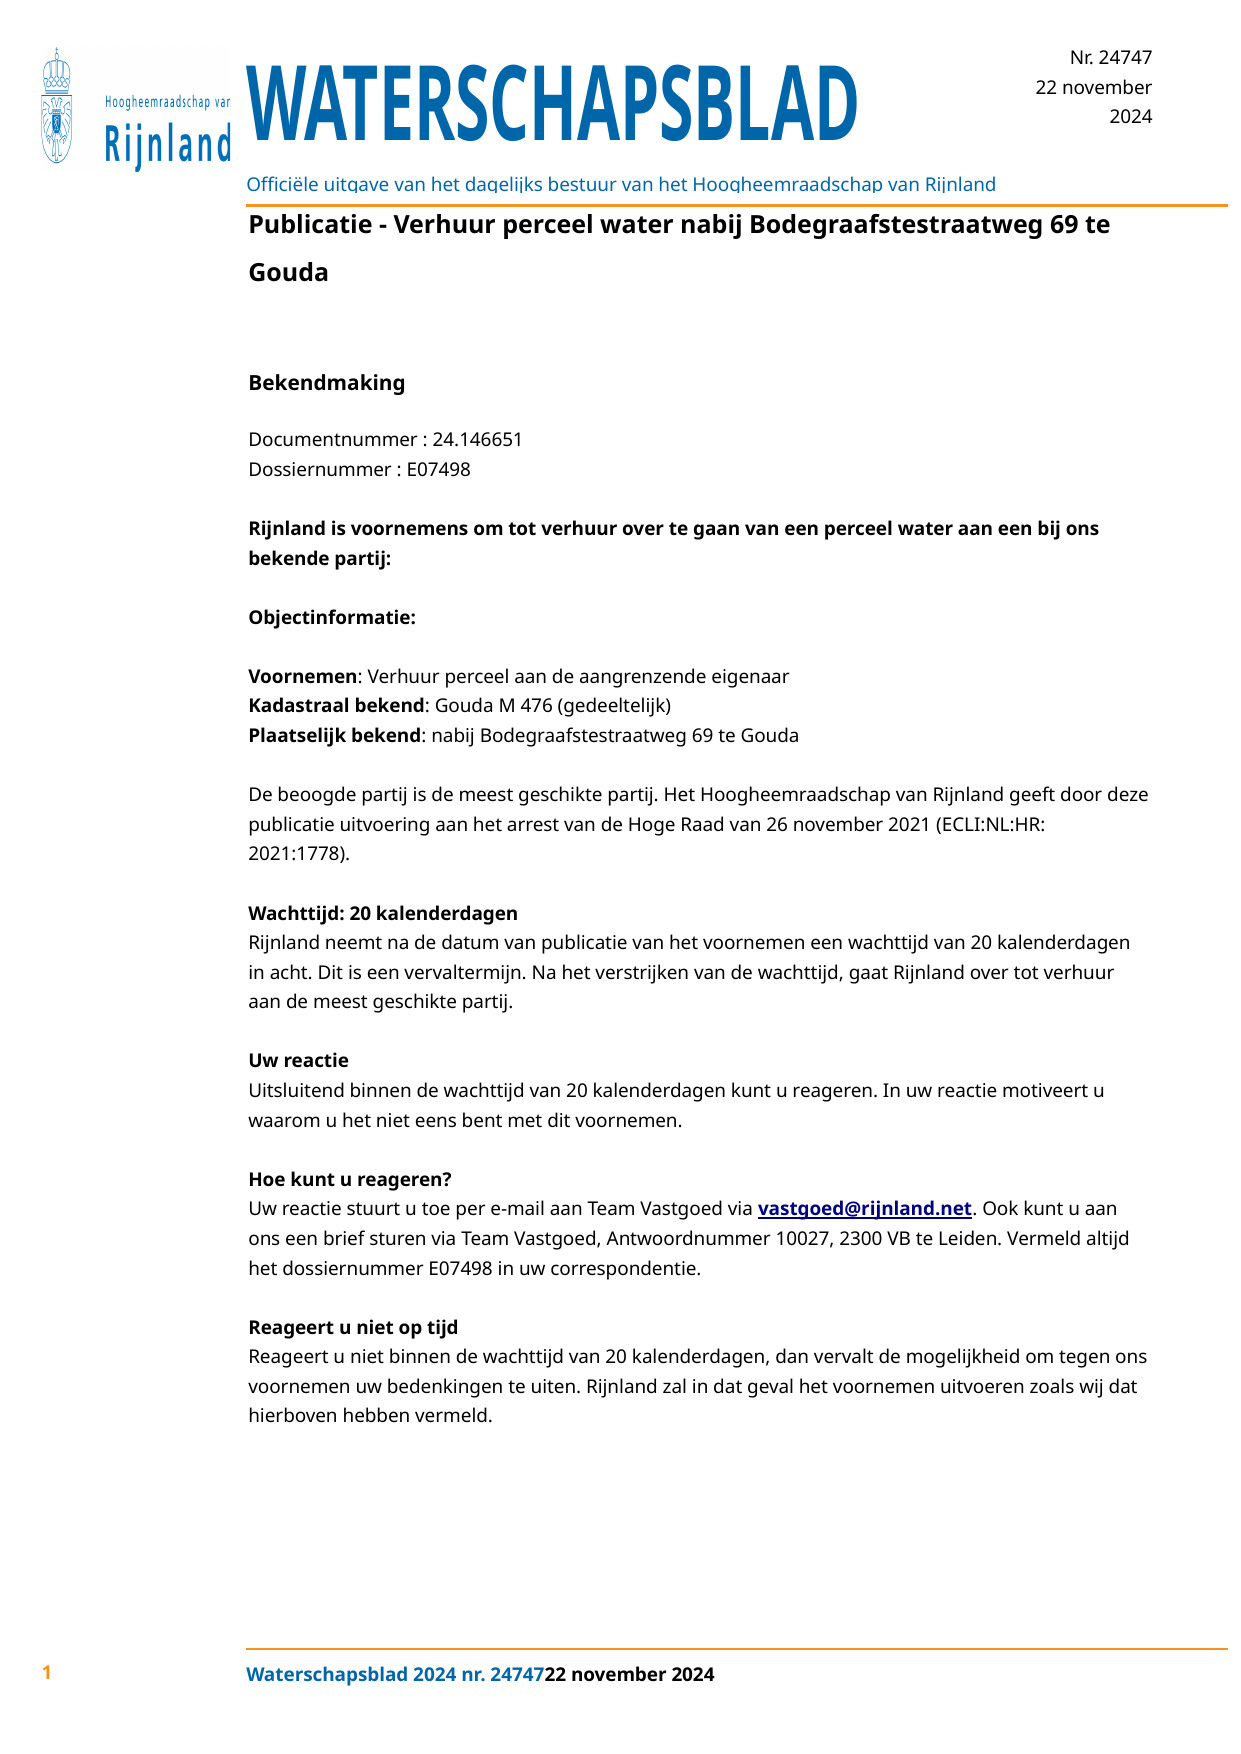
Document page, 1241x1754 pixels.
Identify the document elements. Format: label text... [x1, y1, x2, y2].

text Objectinformatie: [248, 604, 1152, 629]
text Uitsluitend binnen de wachttijd van 20 kalenderdagen kunt u reageren. In uw reactie motiveert u waarom u het niet eens bent met dit voornemen. [248, 1077, 1152, 1132]
text Wachttijd: 20 kalenderdagen [248, 900, 1152, 925]
text Plaatselijk bekend: nabij Bodegraafstestraatweg 69 te Gouda [248, 722, 1152, 748]
text Rijnland is voornemens om tot verhuur over te gaan van een perceel water aan een bij ons bekende partij: [248, 515, 1152, 570]
picture [41, 47, 231, 172]
text Reageert u niet op tijd [248, 1314, 1152, 1339]
text Documentnummer : 24.146651 [248, 426, 1152, 452]
text Publicatie - Verhuur perceel water nabij Bodegraafstestraatweg 69 te Gouda [248, 207, 1152, 288]
text Bekendmaking [248, 368, 1152, 397]
text Uw reactie [248, 1048, 1152, 1073]
text Rijnland neemt na de datum van publicatie van het voornemen een wachttijd van 20 kalenderdagen in acht. Dit is een vervaltermijn. Na het verstrijken van de wachttijd, gaat Rijnland over tot verhuur aan de meest geschikte partij. [248, 929, 1152, 1014]
text Uw reactie stuurt u toe per e-mail aan Team Vastgoed via vastgoed@rijnland.net. Ook kunt u aan ons een brief sturen via Team Vastgoed, Antwoordnummer 10027, 2300 VB te Leiden. Vermeld altijd het dossiernummer E07498 in uw correspondentie. [248, 1196, 1152, 1280]
text Kadastraal bekend: Gouda M 476 (gedeeltelijk) [248, 693, 1152, 718]
text Dossiernummer : E07498 [248, 456, 1152, 482]
text Reageert u niet binnen de wachttijd van 20 kalenderdagen, dan vervalt de mogelijkheid om tegen ons voornemen uw bedenkingen te uiten. Rijnland zal in dat geval het voornemen uitvoeren zoals wij dat hierboven hebben vermeld. [248, 1343, 1152, 1428]
text Voornemen: Verhuur perceel aan de aangrenzende eigenaar [248, 663, 1152, 689]
text De beoogde partij is de meest geschikte partij. Het Hoogheemraadschap van Rijnland geeft door deze publicatie uitvoering aan het arrest van de Hoge Raad van 26 november 2021 (ECLI:NL:HR: 2021:1778). [248, 781, 1152, 866]
text Hoe kunt u reageren? [248, 1166, 1152, 1192]
